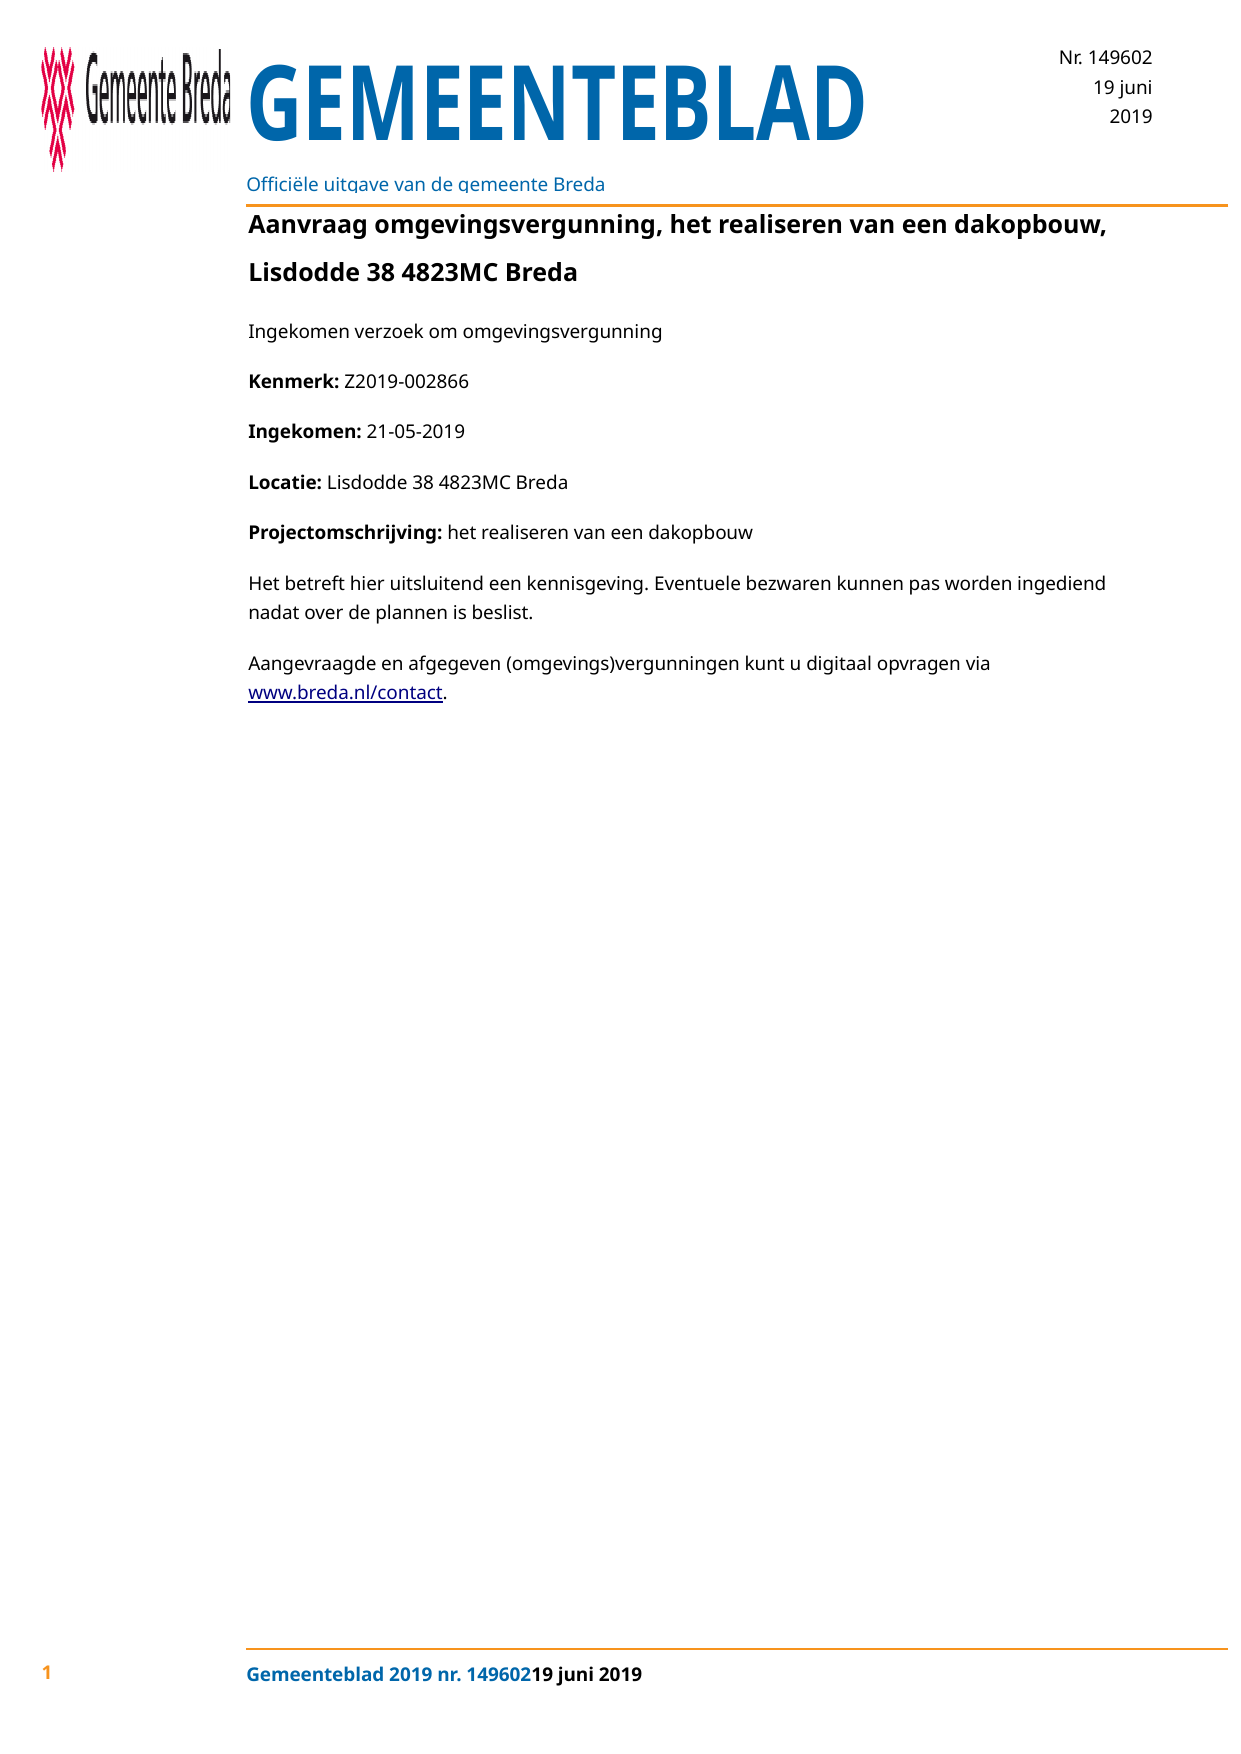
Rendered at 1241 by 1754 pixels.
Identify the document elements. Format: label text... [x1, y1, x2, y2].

picture [41, 47, 231, 172]
text Locatie: Lisdodde 38 4823MC Breda [248, 469, 1152, 495]
text Aanvraag omgevingsvergunning, het realiseren van een dakopbouw, Lisdodde 38 4823MC Breda [248, 207, 1152, 288]
text Ingekomen: 21-05-2019 [248, 419, 1152, 444]
text Het betreft hier uitsluitend een kennisgeving. Eventuele bezwaren kunnen pas worden ingediend nadat over de plannen is beslist. [248, 570, 1152, 625]
text Ingekomen verzoek om omgevingsvergunning [248, 318, 1152, 344]
text Kenmerk: Z2019-002866 [248, 368, 1152, 394]
text Aangevraagde en afgegeven (omgevings)vergunningen kunt u digitaal opvragen via www.breda.nl/contact. [248, 650, 1152, 705]
text Projectomschrijving: het realiseren van een dakopbouw [248, 519, 1152, 545]
